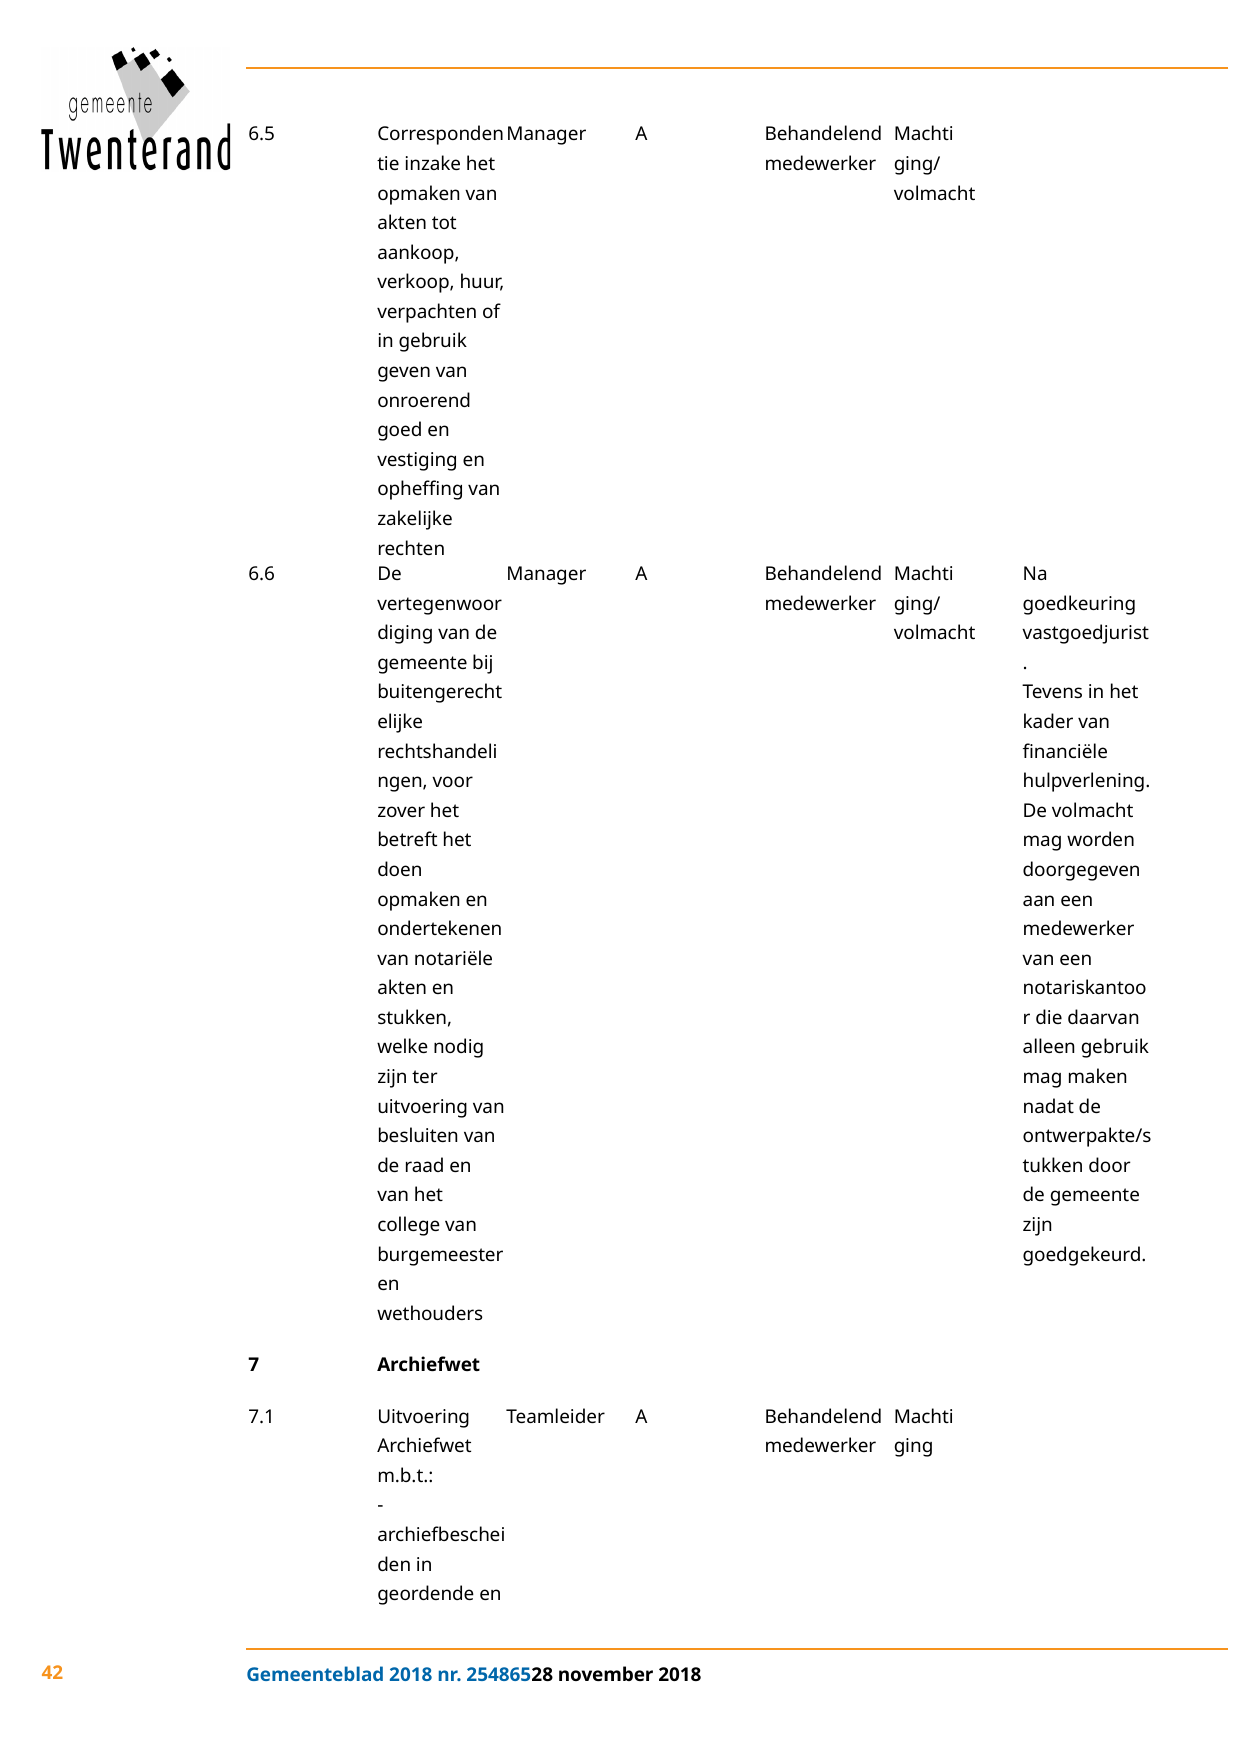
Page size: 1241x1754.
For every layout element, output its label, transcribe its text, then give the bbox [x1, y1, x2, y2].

table_cell 7.1 [248, 1403, 377, 1606]
table_cell [764, 1351, 893, 1377]
table_cell Manager [506, 121, 635, 560]
table_cell [764, 95, 893, 121]
table_cell [1023, 1326, 1152, 1351]
table_cell [894, 1377, 1022, 1403]
table_cell De vertegenwoordiging van de gemeente bij buitengerechtelijke rechtshandelingen, voor zover het betreft het doen opmaken en ondertekenen van notariële akten en stukken, welke nodig zijn ter uitvoering van besluiten van de raad en van het college van burgemeester en wethouders [377, 560, 506, 1326]
table_cell Teamleider [506, 1403, 635, 1606]
table_cell Machti ging/ volmacht [894, 560, 1022, 1326]
picture [41, 47, 231, 172]
table_cell Machti ging/ volmacht [894, 121, 1022, 560]
table_cell [635, 1326, 764, 1351]
table_cell Correspondentie inzake het opmaken van akten tot aankoop, verkoop, huur, verpachten of in gebruik geven van onroerend goed en vestiging en opheffing van zakelijke rechten [377, 121, 506, 560]
table_cell 6.5 [248, 121, 377, 560]
table_cell A [635, 1403, 764, 1606]
table_cell [506, 1351, 635, 1377]
table_cell [248, 1326, 377, 1351]
table_cell 6.6 [248, 560, 377, 1326]
table_cell [635, 1377, 764, 1403]
table_cell [635, 1351, 764, 1377]
table_cell [506, 95, 635, 121]
table_cell Behandelend medewerker [764, 121, 893, 560]
table_cell [1023, 95, 1152, 121]
table_cell [635, 95, 764, 121]
table_cell 7 [248, 1351, 377, 1377]
table_cell [764, 1326, 893, 1351]
table_cell Archiefwet [377, 1351, 506, 1377]
table_cell [1023, 1403, 1152, 1606]
table_cell [377, 95, 506, 121]
table_cell Uitvoering Archiefwet m.b.t.: - archiefbescheiden in geordende en [377, 1403, 506, 1606]
table_cell [1023, 1351, 1152, 1377]
table_cell A [635, 121, 764, 560]
table_cell [894, 1351, 1022, 1377]
table_cell Behandelend medewerker [764, 1403, 893, 1606]
table_cell Na goedkeuring vastgoedjurist. Tevens in het kader van financiële hulpverlening. De volmacht mag worden doorgegeven aan een medewerker van een notariskantoor die daarvan alleen gebruik mag maken nadat de ontwerpakte/stukken door de gemeente zijn goedgekeurd. [1023, 560, 1152, 1326]
table_cell [377, 1377, 506, 1403]
table_cell [764, 1377, 893, 1403]
table_cell Manager [506, 560, 635, 1326]
table_cell [1023, 121, 1152, 560]
table_cell [894, 1326, 1022, 1351]
table_cell [506, 1377, 635, 1403]
table_cell [248, 1377, 377, 1403]
table_cell Machti ging [894, 1403, 1022, 1606]
table_cell A [635, 560, 764, 1326]
table_cell [1023, 1377, 1152, 1403]
table_cell [894, 95, 1022, 121]
table_cell [248, 95, 377, 121]
table_cell [506, 1326, 635, 1351]
table_cell Behandelend medewerker [764, 560, 893, 1326]
table_cell [377, 1326, 506, 1351]
